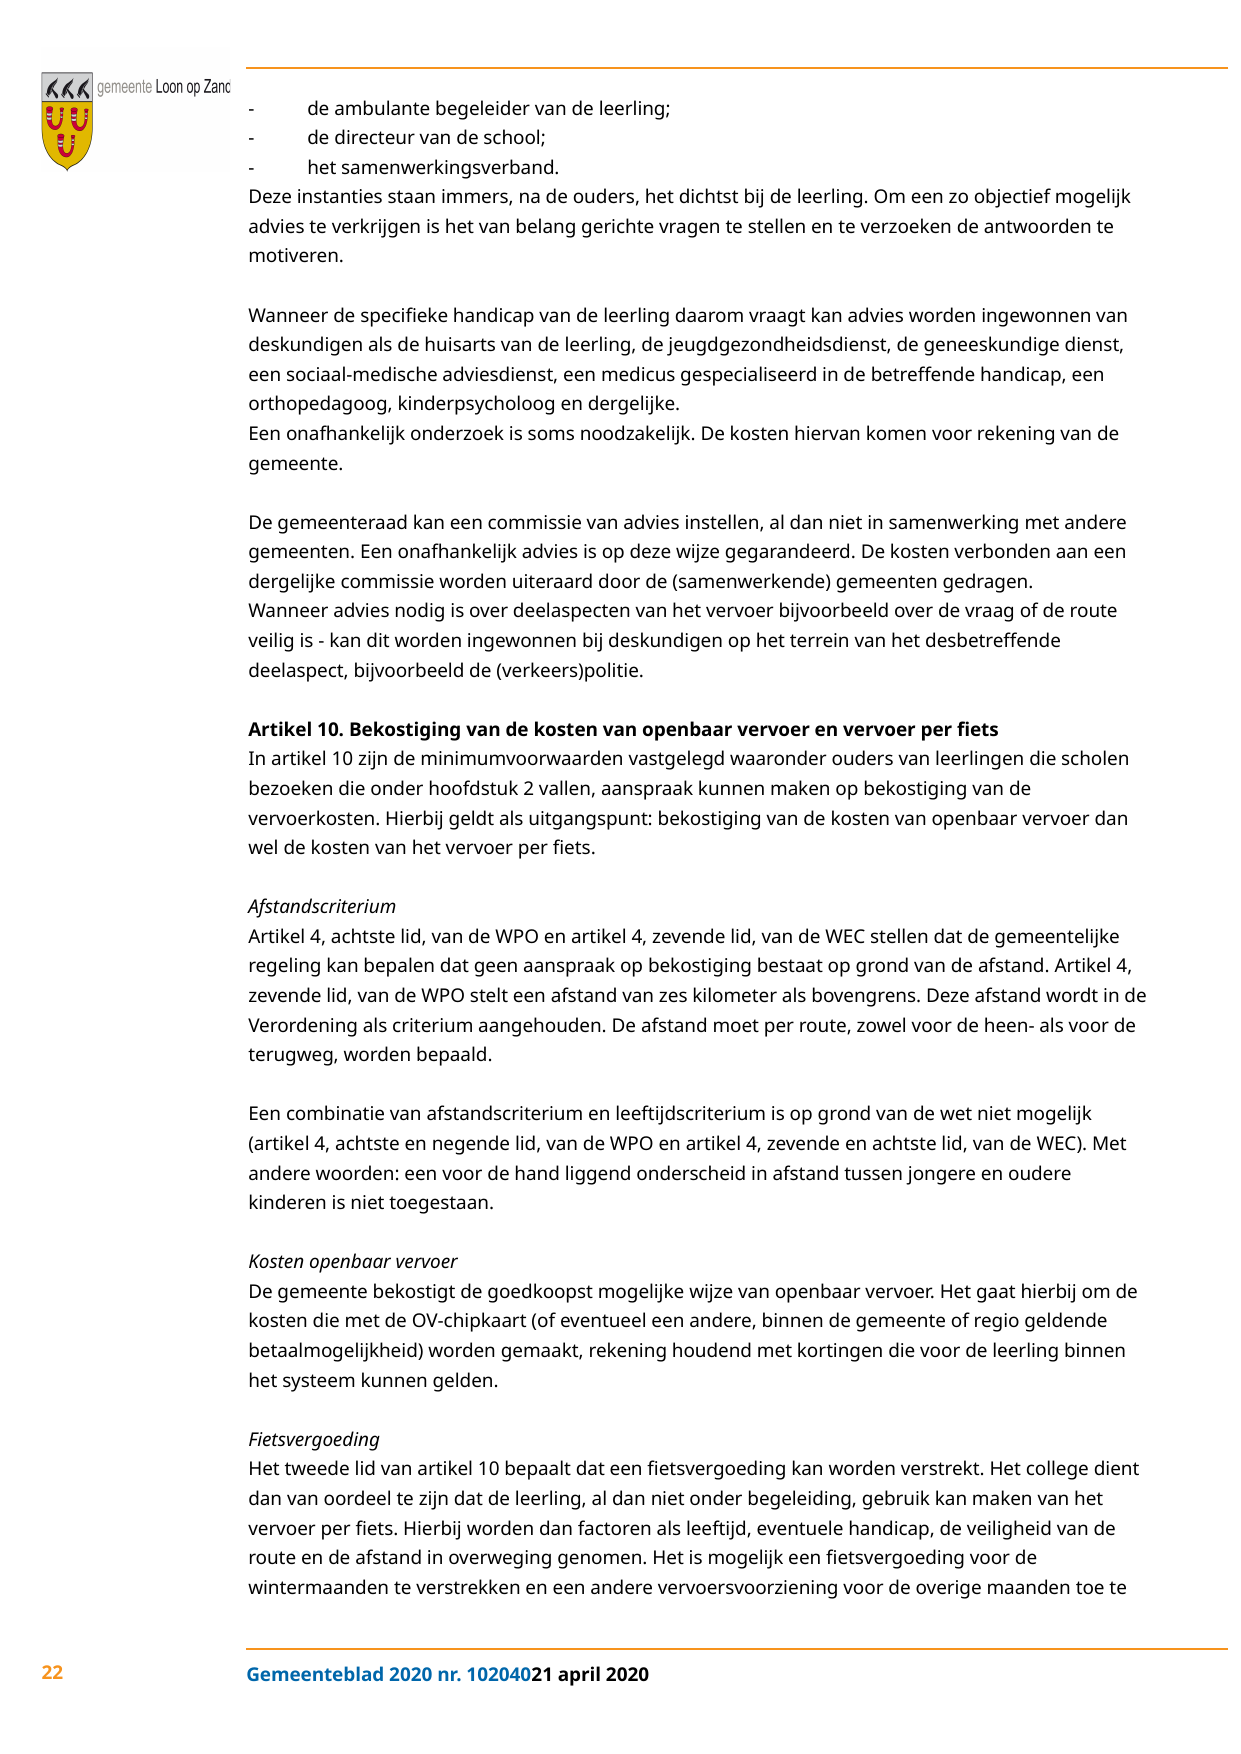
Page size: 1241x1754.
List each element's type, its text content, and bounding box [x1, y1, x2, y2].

picture [41, 47, 231, 172]
text Artikel 10. Bekostiging van de kosten van openbaar vervoer en vervoer per fiets [248, 716, 1152, 742]
text Deze instanties staan immers, na de ouders, het dichtst bij de leerling. Om een zo objectief mogelijk advies te verkrijgen is het van belang gerichte vragen te stellen en te verzoeken de antwoorden te motiveren. [248, 183, 1152, 268]
text In artikel 10 zijn de minimumvoorwaarden vastgelegd waaronder ouders van leerlingen die scholen bezoeken die onder hoofdstuk 2 vallen, aanspraak kunnen maken op bekostiging van de vervoerkosten. Hierbij geldt als uitgangspunt: bekostiging van de kosten van openbaar vervoer dan wel de kosten van het vervoer per fiets. [248, 746, 1152, 860]
text Een combinatie van afstandscriterium en leeftijdscriterium is op grond van de wet niet mogelijk (artikel 4, achtste en negende lid, van de WPO en artikel 4, zevende en achtste lid, van de WEC). Met andere woorden: een voor de hand liggend onderscheid in afstand tussen jongere en oudere kinderen is niet toegestaan. [248, 1101, 1152, 1215]
text Wanneer de specifieke handicap van de leerling daarom vraagt kan advies worden ingewonnen van deskundigen als de huisarts van de leerling, de jeugdgezondheidsdienst, de geneeskundige dienst, een sociaal-medische adviesdienst, een medicus gespecialiseerd in de betreffende handicap, een orthopedagoog, kinderpsycholoog en dergelijke. [248, 302, 1152, 416]
text De gemeente bekostigt de goedkoopst mogelijke wijze van openbaar vervoer. Het gaat hierbij om de kosten die met de OV-chipkaart (of eventueel een andere, binnen de gemeente of regio geldende betaalmogelijkheid) worden gemaakt, rekening houdend met kortingen die voor de leerling binnen het systeem kunnen gelden. [248, 1278, 1152, 1393]
text Afstandscriterium [248, 893, 1152, 919]
text Wanneer advies nodig is over deelaspecten van het vervoer bijvoorbeeld over de vraag of de route veilig is - kan dit worden ingewonnen bij deskundigen op het terrein van het desbetreffende deelaspect, bijvoorbeeld de (verkeers)politie. [248, 598, 1152, 683]
text Artikel 4, achtste lid, van de WPO en artikel 4, zevende lid, van de WEC stellen dat de gemeentelijke regeling kan bepalen dat geen aanspraak op bekostiging bestaat op grond van de afstand. Artikel 4, zevende lid, van de WPO stelt een afstand van zes kilometer als bovengrens. Deze afstand wordt in de Verordening als criterium aangehouden. De afstand moet per route, zowel voor de heen- als voor de terugweg, worden bepaald. [248, 923, 1152, 1067]
text Een onafhankelijk onderzoek is soms noodzakelijk. De kosten hiervan komen voor rekening van de gemeente. [248, 420, 1152, 476]
text Het tweede lid van artikel 10 bepaalt dat een fietsvergoeding kan worden verstrekt. Het college dient dan van oordeel te zijn dat de leerling, al dan niet onder begeleiding, gebruik kan maken van het vervoer per fiets. Hierbij worden dan factoren als leeftijd, eventuele handicap, de veiligheid van de route en de afstand in overweging genomen. Het is mogelijk een fietsvergoeding voor de wintermaanden te verstrekken en een andere vervoersvoorziening voor de overige maanden toe te [248, 1456, 1152, 1600]
text Fietsvergoeding [248, 1426, 1152, 1452]
list de ambulante begeleider van de leerling; [248, 95, 1152, 121]
text Kosten openbaar vervoer [248, 1248, 1152, 1274]
text De gemeenteraad kan een commissie van advies instellen, al dan niet in samenwerking met andere gemeenten. Een onafhankelijk advies is op deze wijze gegarandeerd. De kosten verbonden aan een dergelijke commissie worden uiteraard door de (samenwerkende) gemeenten gedragen. [248, 509, 1152, 594]
list het samenwerkingsverband. [248, 154, 1152, 180]
list de directeur van de school; [248, 124, 1152, 150]
